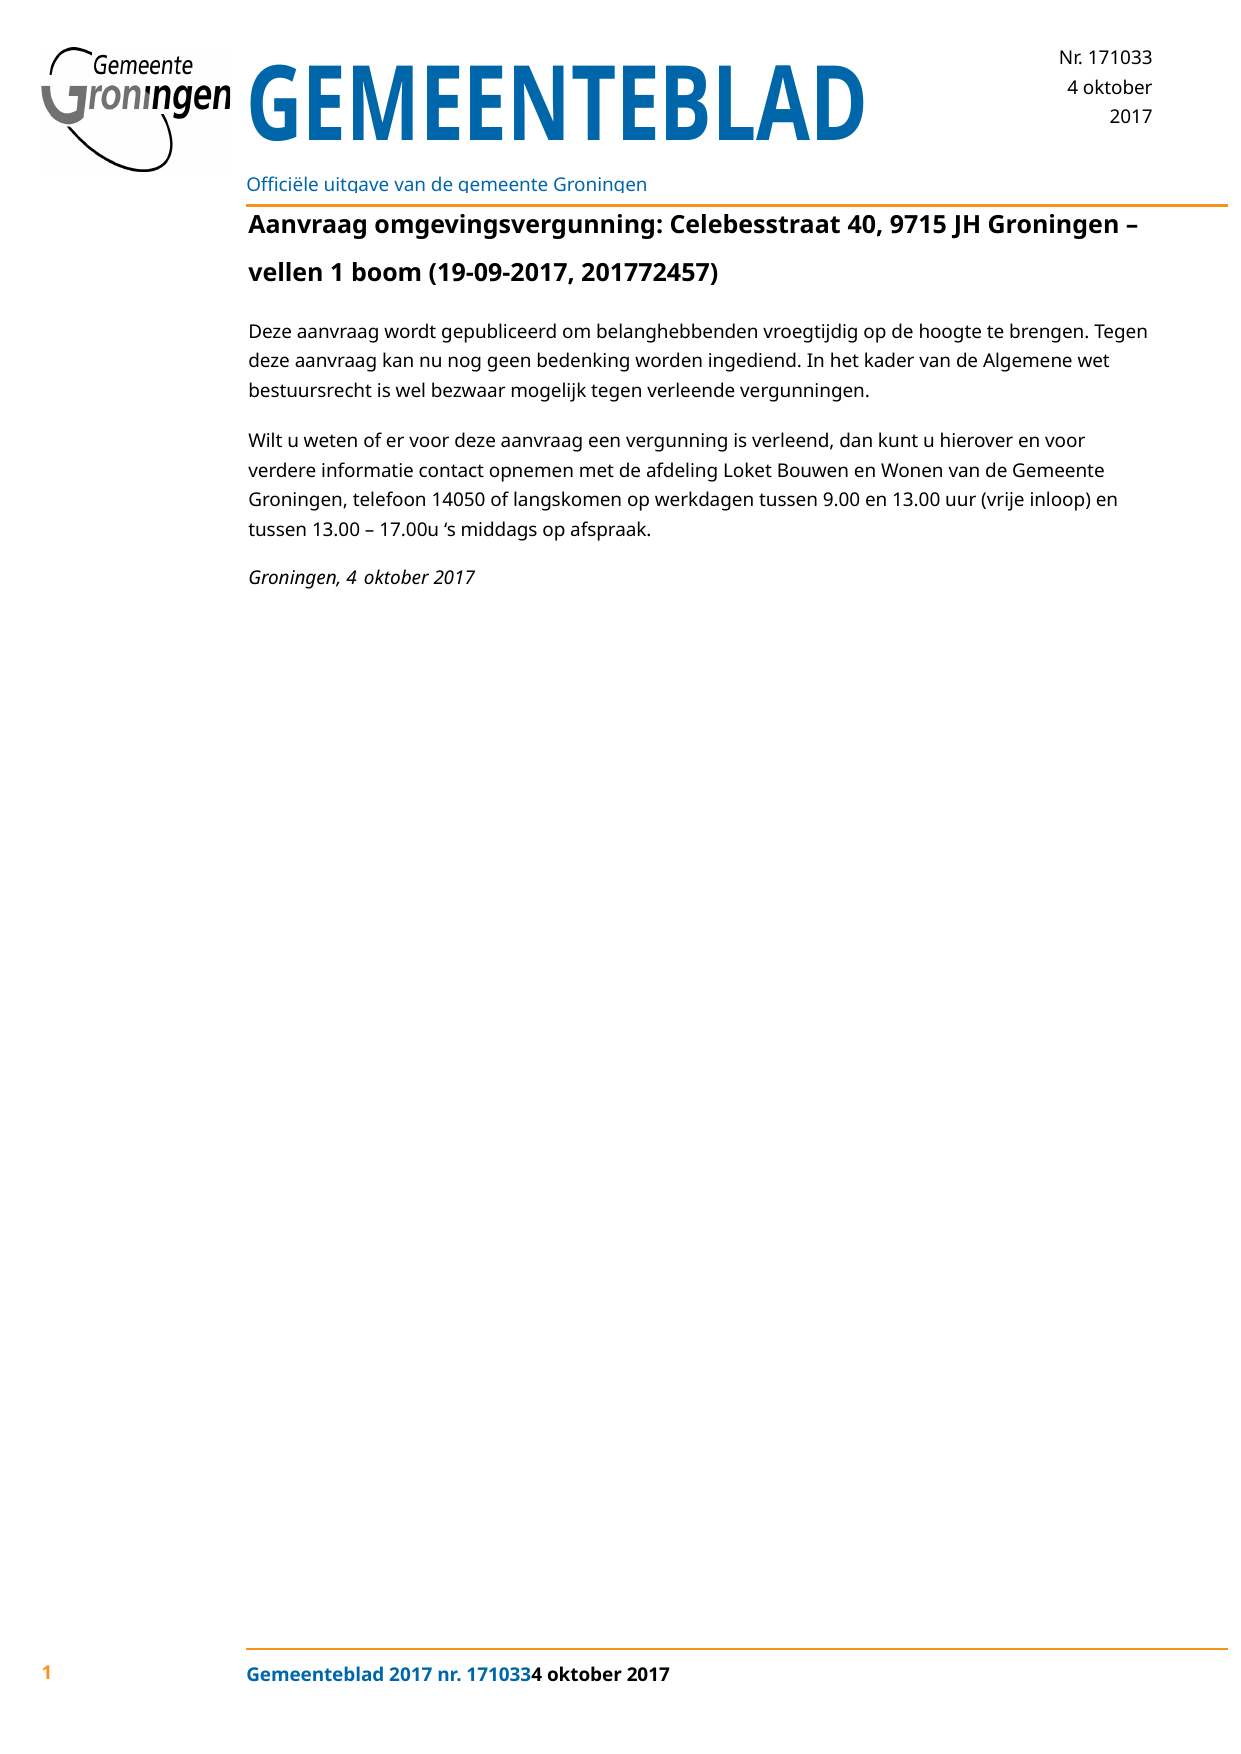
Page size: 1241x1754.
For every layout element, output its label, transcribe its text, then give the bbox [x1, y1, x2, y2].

picture [41, 47, 231, 172]
text Groningen, 4 oktober 2017 [248, 564, 1152, 590]
text Aanvraag omgevingsvergunning: Celebesstraat 40, 9715 JH Groningen – vellen 1 boom (19-09-2017, 201772457) [248, 207, 1152, 288]
text Wilt u weten of er voor deze aanvraag een vergunning is verleend, dan kunt u hierover en voor verdere informatie contact opnemen met de afdeling Loket Bouwen en Wonen van de Gemeente Groningen, telefoon 14050 of langskomen op werkdagen tussen 9.00 en 13.00 uur (vrije inloop) en tussen 13.00 – 17.00u ‘s middags op afspraak. [248, 427, 1152, 542]
text Deze aanvraag wordt gepubliceerd om belanghebbenden vroegtijdig op de hoogte te brengen. Tegen deze aanvraag kan nu nog geen bedenking worden ingediend. In het kader van de Algemene wet bestuursrecht is wel bezwaar mogelijk tegen verleende vergunningen. [248, 318, 1152, 403]
